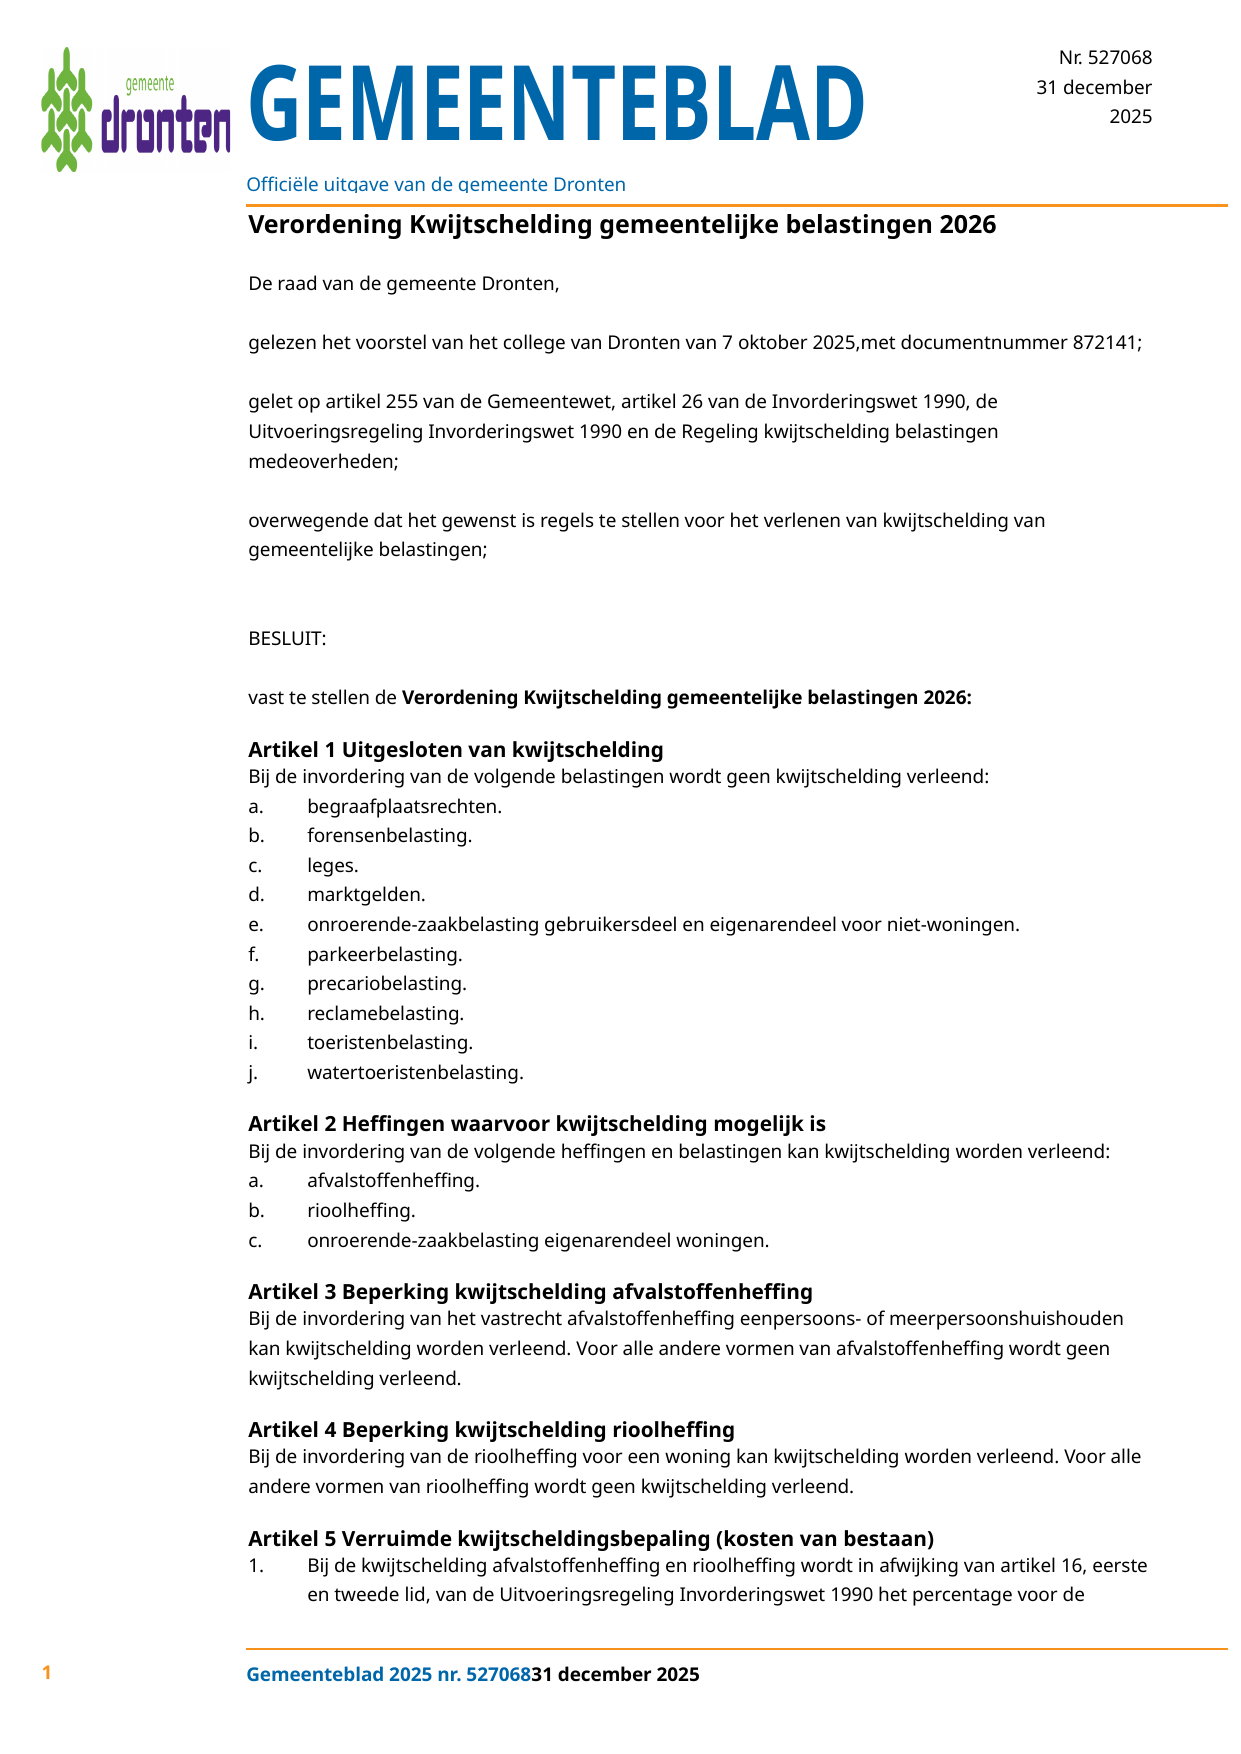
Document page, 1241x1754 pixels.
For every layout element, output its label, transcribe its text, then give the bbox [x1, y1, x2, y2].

text gelezen het voorstel van het college van Dronten van 7 oktober 2025,met documentnummer 872141; [248, 329, 1152, 355]
text Bij de invordering van de volgende belastingen wordt geen kwijtschelding verleend: [248, 763, 1152, 789]
text Artikel 4 Beperking kwijtschelding rioolheffing [248, 1415, 1152, 1444]
list begraafplaatsrechten. [248, 793, 1152, 819]
text Artikel 5 Verruimde kwijtscheldingsbepaling (kosten van bestaan) [248, 1524, 1152, 1552]
picture [41, 47, 231, 172]
text gelet op artikel 255 van de Gemeentewet, artikel 26 van de Invorderingswet 1990, de Uitvoeringsregeling Invorderingswet 1990 en de Regeling kwijtschelding belastingen medeoverheden; [248, 389, 1152, 473]
list reclamebelasting. [248, 1000, 1152, 1026]
text Artikel 1 Uitgesloten van kwijtschelding [248, 735, 1152, 763]
text vast te stellen de Verordening Kwijtschelding gemeentelijke belastingen 2026: [248, 684, 1152, 710]
list afvalstoffenheffing. [248, 1168, 1152, 1193]
list precariobelasting. [248, 970, 1152, 996]
text Artikel 2 Heffingen waarvoor kwijtschelding mogelijk is [248, 1109, 1152, 1138]
text Verordening Kwijtschelding gemeentelijke belastingen 2026 [248, 207, 1152, 241]
list marktgelden. [248, 882, 1152, 907]
list rioolheffing. [248, 1197, 1152, 1223]
list parkeerbelasting. [248, 941, 1152, 967]
list forensenbelasting. [248, 822, 1152, 848]
list toeristenbelasting. [248, 1029, 1152, 1055]
text De raad van de gemeente Dronten, [248, 270, 1152, 296]
text Bij de invordering van het vastrecht afvalstoffenheffing eenpersoons- of meerpersoonshuishouden kan kwijtschelding worden verleend. Voor alle andere vormen van afvalstoffenheffing wordt geen kwijtschelding verleend. [248, 1306, 1152, 1391]
text Bij de invordering van de rioolheffing voor een woning kan kwijtschelding worden verleend. Voor alle andere vormen van rioolheffing wordt geen kwijtschelding verleend. [248, 1444, 1152, 1499]
text overwegende dat het gewenst is regels te stellen voor het verlenen van kwijtschelding van gemeentelijke belastingen; [248, 507, 1152, 562]
list watertoeristenbelasting. [248, 1059, 1152, 1085]
text BESLUIT: [248, 625, 1152, 651]
list leges. [248, 852, 1152, 878]
list Bij de kwijtschelding afvalstoffenheffing en rioolheffing wordt in afwijking van artikel 16, eerste en tweede lid, van de Uitvoeringsregeling Invorderingswet 1990 het percentage voor de [248, 1552, 1152, 1607]
text Bij de invordering van de volgende heffingen en belastingen kan kwijtschelding worden verleend: [248, 1138, 1152, 1164]
list onroerende-zaakbelasting gebruikersdeel en eigenarendeel voor niet-woningen. [248, 911, 1152, 937]
text Artikel 3 Beperking kwijtschelding afvalstoffenheffing [248, 1277, 1152, 1306]
list onroerende-zaakbelasting eigenarendeel woningen. [248, 1227, 1152, 1252]
